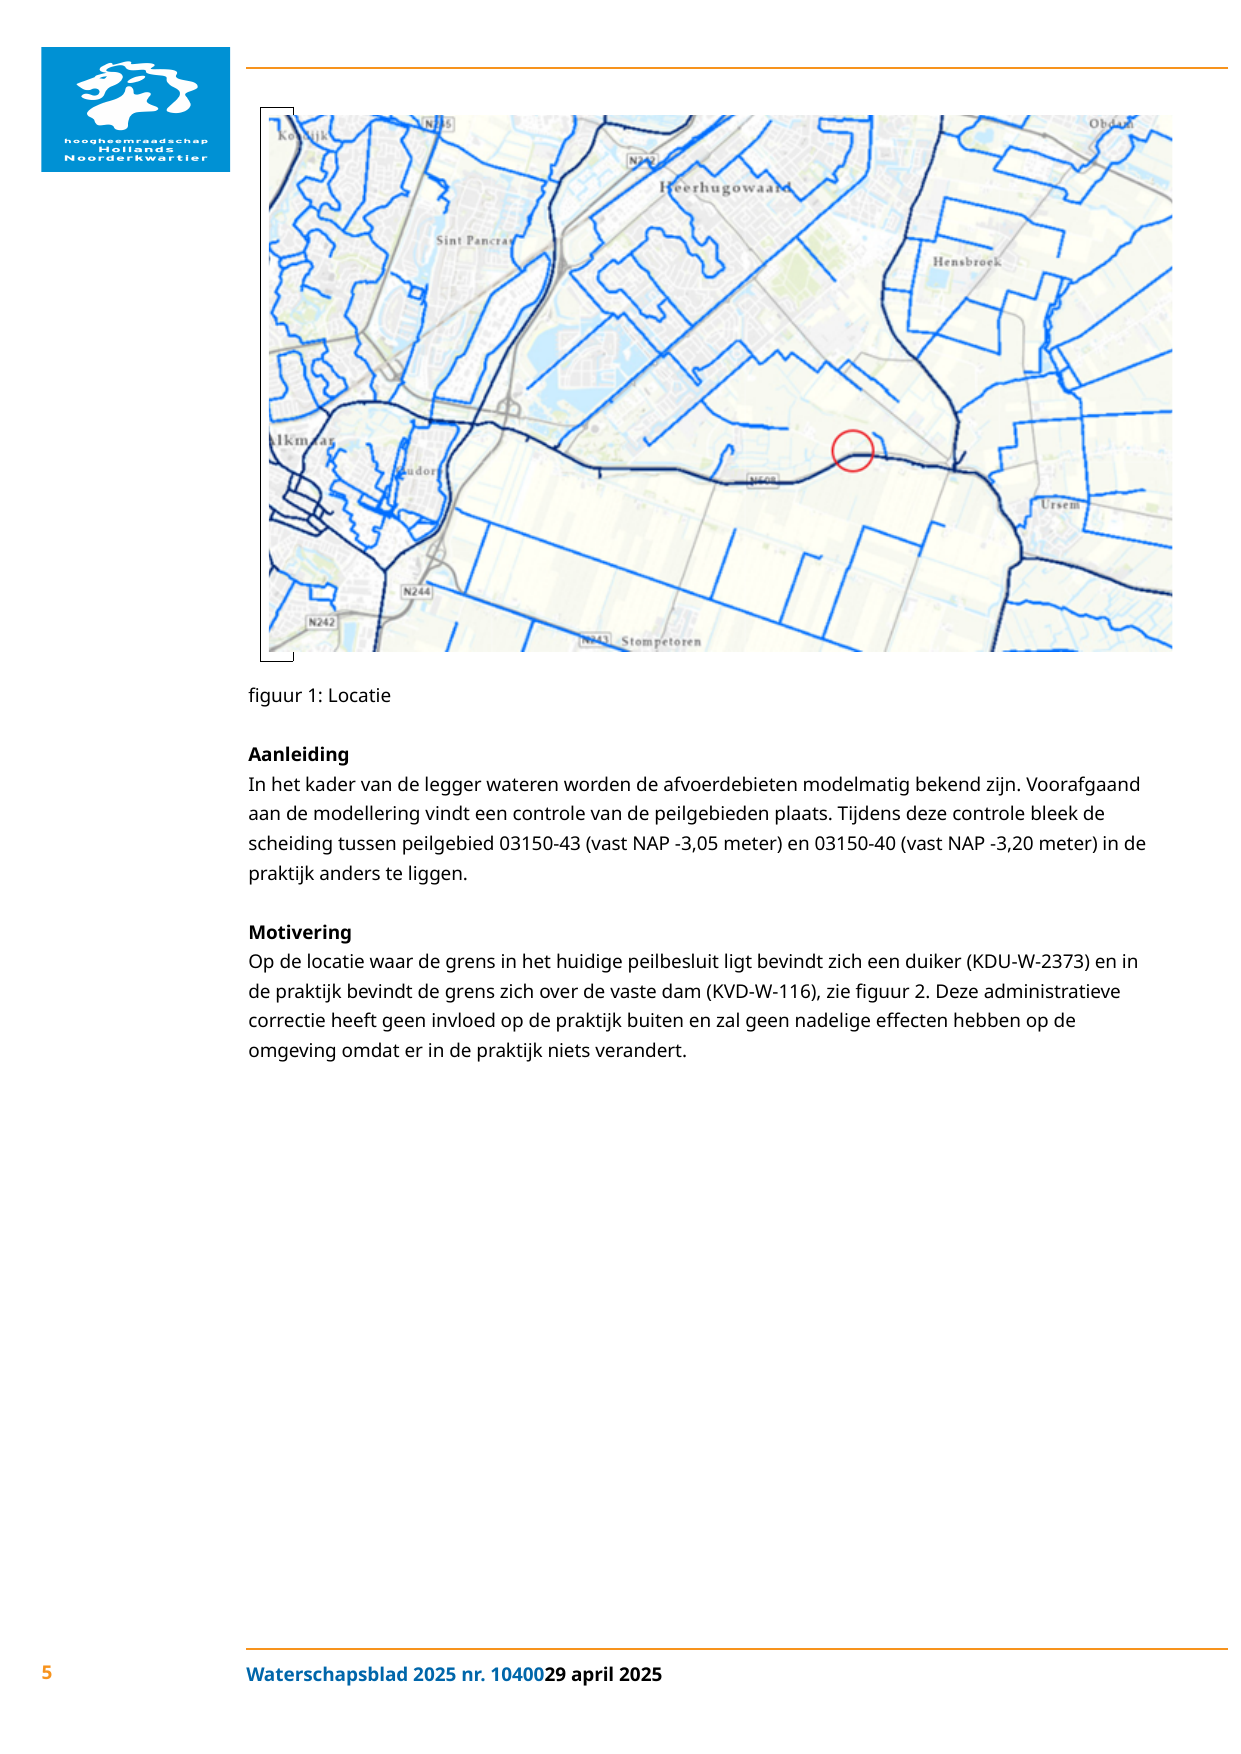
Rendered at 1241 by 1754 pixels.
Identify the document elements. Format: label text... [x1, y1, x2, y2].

text Aanleiding [248, 741, 1152, 767]
text In het kader van de legger wateren worden de afvoerdebieten modelmatig bekend zijn. Voorafgaand aan de modellering vindt een controle van de peilgebieden plaats. Tijdens deze controle bleek de scheiding tussen peilgebied 03150-43 (vast NAP -3,05 meter) en 03150-40 (vast NAP -3,20 meter) in de praktijk anders te liggen. [248, 771, 1152, 885]
picture [88, 87, 157, 130]
text figuur 1: Locatie [248, 682, 1152, 708]
text Op de locatie waar de grens in het huidige peilbesluit ligt bevindt zich een duiker (KDU-W-2373) en in de praktijk bevindt de grens zich over de vaste dam (KVD-W-116), zie figuur 2. Deze administratieve correctie heeft geen invloed op de praktijk buiten en zal geen nadelige effecten hebben op de omgeving omdat er in de praktijk niets verandert. [248, 948, 1152, 1063]
text Motivering [248, 919, 1152, 944]
picture [268, 115, 1173, 652]
picture [129, 76, 144, 82]
picture [118, 62, 197, 112]
picture [78, 64, 122, 99]
